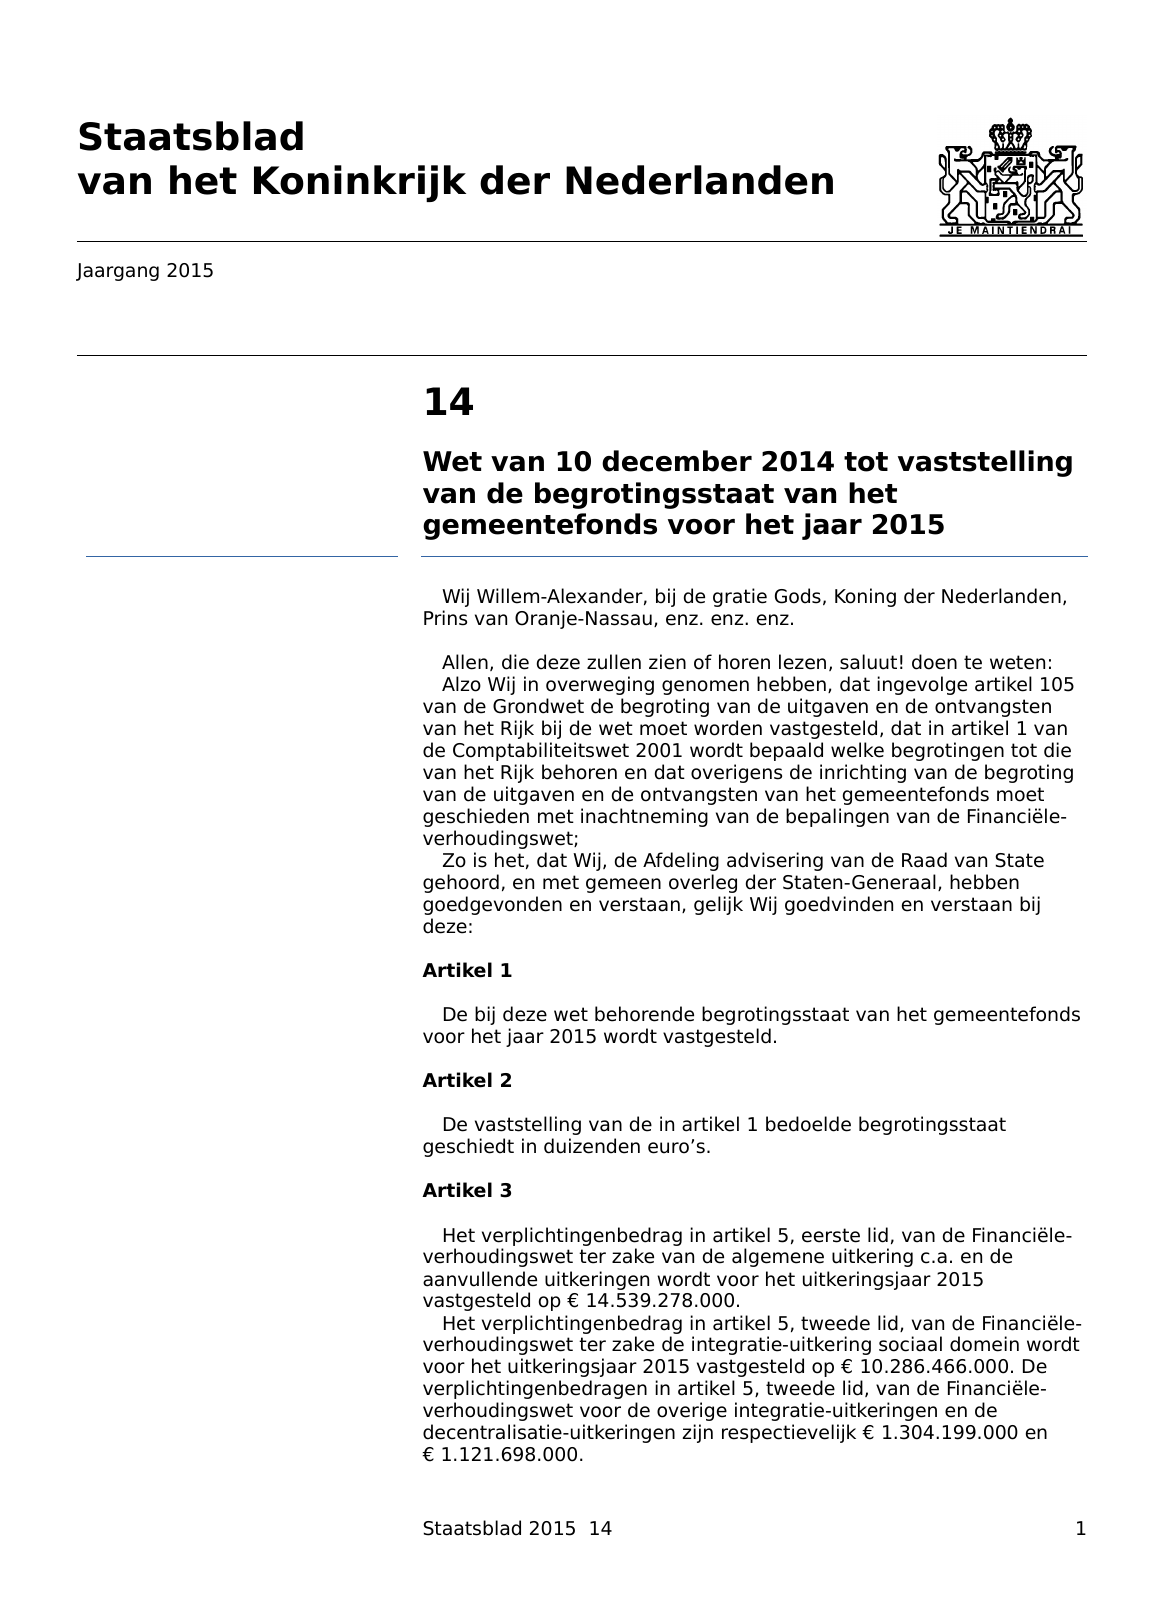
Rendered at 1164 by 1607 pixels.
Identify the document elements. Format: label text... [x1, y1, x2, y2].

subtitle Artikel 1 [422, 960, 1087, 982]
subtitle 14 [422, 381, 1087, 424]
text Het verplichtingenbedrag in artikel 5, tweede lid, van de Financiële-verhoudingswet ter zake de integratie-uitkering sociaal domein wordt voor het uitkeringsjaar 2015 vastgesteld op € 10.286.466.000. De verplichtingenbedragen in artikel 5, tweede lid, van de Financiële-verhoudingswet voor de overige integratie-uitkeringen en de decentralisatie-uitkeringen zijn respectievelijk € 1.304.199.000 en € 1.121.698.000. [422, 1312, 1087, 1466]
table_header Staatsblad van het Koninkrijk der Nederlanden [77, 100, 886, 241]
text Het verplichtingenbedrag in artikel 5, eerste lid, van de Financiële-verhoudingswet ter zake van de algemene uitkering c.a. en de aanvullende uitkeringen wordt voor het uitkeringsjaar 2015 vastgesteld op € 14.539.278.000. [422, 1224, 1087, 1312]
text De vaststelling van de in artikel 1 bedoelde begrotingsstaat geschiedt in duizenden euro’s. [422, 1114, 1087, 1158]
text Wet van 10 december 2014 tot vaststelling van de begrotingsstaat van het gemeentefonds voor het jaar 2015 [422, 447, 1087, 541]
subtitle Artikel 2 [422, 1070, 1087, 1092]
text Zo is het, dat Wij, de Afdeling advisering van de Raad van State gehoord, en met gemeen overleg der Staten-Generaal, hebben goedgevonden en verstaan, gelijk Wij goedvinden en verstaan bij deze: [422, 849, 1087, 937]
table_header [886, 100, 1087, 241]
subtitle Artikel 3 [422, 1180, 1087, 1202]
text Wij Willem-Alexander, bij de gratie Gods, Koning der Nederlanden, Prins van Oranje-Nassau, enz. enz. enz. [422, 586, 1087, 629]
picture [936, 115, 1087, 240]
text De bij deze wet behorende begrotingsstaat van het gemeentefonds voor het jaar 2015 wordt vastgesteld. [422, 1004, 1087, 1048]
table_cell Jaargang 2015 [77, 242, 1087, 355]
text Allen, die deze zullen zien of horen lezen, saluut! doen te weten: [422, 652, 1087, 674]
text Alzo Wij in overweging genomen hebben, dat ingevolge artikel 105 van de Grondwet de begroting van de uitgaven en de ontvangsten van het Rijk bij de wet moet worden vastgesteld, dat in artikel 1 van de Comptabiliteitswet 2001 wordt bepaald welke begrotingen tot die van het Rijk behoren en dat overigens de inrichting van de begroting van de uitgaven en de ontvangsten van het gemeentefonds moet geschieden met inachtneming van de bepalingen van de Financiële-verhoudingswet; [422, 674, 1087, 849]
